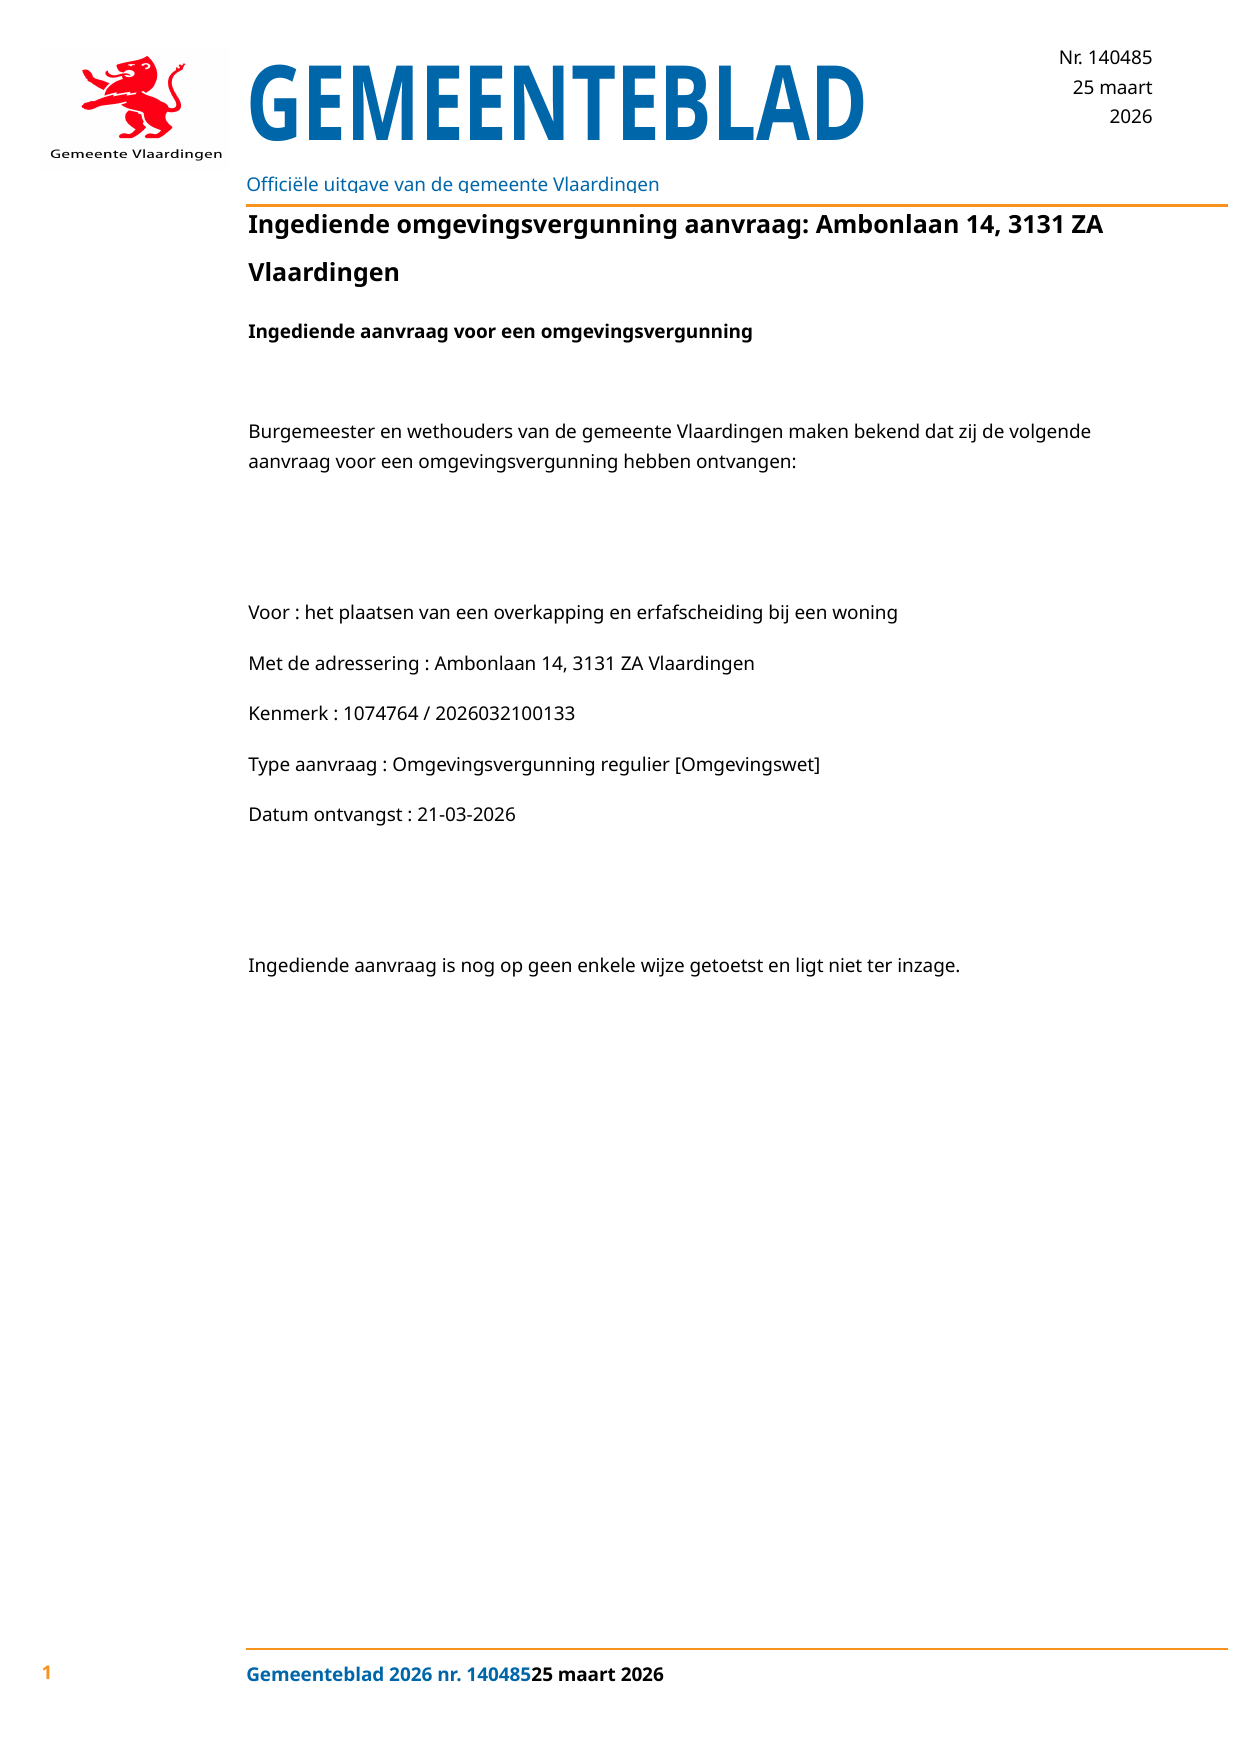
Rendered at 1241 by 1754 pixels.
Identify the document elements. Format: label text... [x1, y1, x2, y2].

text Datum ontvangst : 21-03-2026 [248, 801, 1152, 827]
text Met de adressering : Ambonlaan 14, 3131 ZA Vlaardingen [248, 650, 1152, 676]
text Ingediende aanvraag voor een omgevingsvergunning [248, 318, 1152, 344]
picture [41, 47, 231, 172]
text Voor : het plaatsen van een overkapping en erfafscheiding bij een woning [248, 599, 1152, 625]
text Burgemeester en wethouders van de gemeente Vlaardingen maken bekend dat zij de volgende aanvraag voor een omgevingsvergunning hebben ontvangen: [248, 419, 1152, 474]
text Type aanvraag : Omgevingsvergunning regulier [Omgevingswet] [248, 751, 1152, 777]
text Kenmerk : 1074764 / 2026032100133 [248, 700, 1152, 726]
text Ingediende aanvraag is nog op geen enkele wijze getoetst en ligt niet ter inzage. [248, 952, 1152, 978]
text Ingediende omgevingsvergunning aanvraag: Ambonlaan 14, 3131 ZA Vlaardingen [248, 207, 1152, 288]
